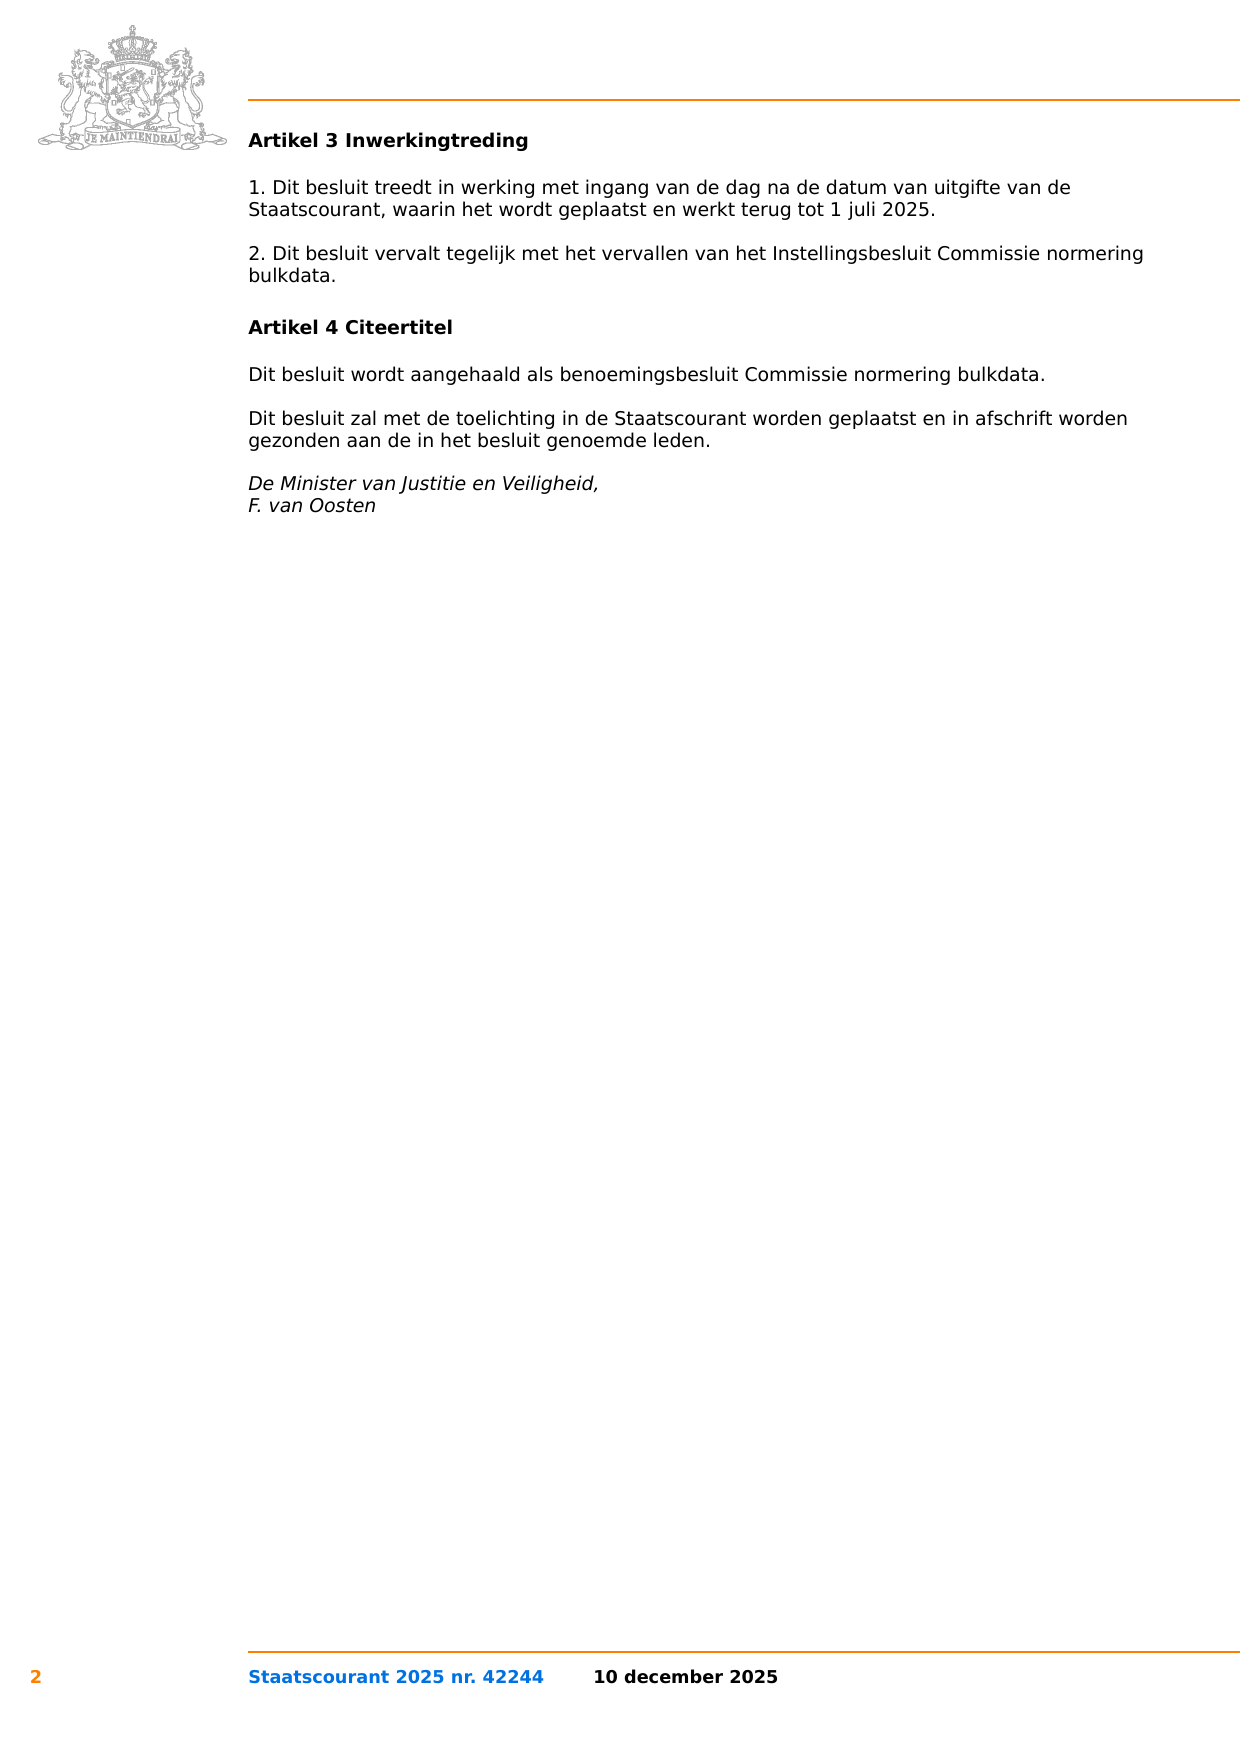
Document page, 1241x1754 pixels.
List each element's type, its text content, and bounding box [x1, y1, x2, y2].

text Dit besluit zal met de toelichting in de Staatscourant worden geplaatst en in afschrift worden gezonden aan de in het besluit genoemde leden. [248, 407, 1163, 451]
text 2. Dit besluit vervalt tegelijk met het vervallen van het Instellingsbesluit Commissie normering bulkdata. [248, 243, 1163, 287]
picture [38, 25, 227, 150]
text 1. Dit besluit treedt in werking met ingang van de dag na de datum van uitgifte van de Staatscourant, waarin het wordt geplaatst en werkt terug tot 1 juli 2025. [248, 177, 1163, 221]
subtitle Artikel 3 Inwerkingtreding [248, 130, 1163, 152]
subtitle Artikel 4 Citeertitel [248, 317, 1163, 339]
text De Minister van Justitie en Veiligheid, F. van Oosten [248, 473, 1163, 517]
text Dit besluit wordt aangehaald als benoemingsbesluit Commissie normering bulkdata. [248, 364, 1163, 386]
